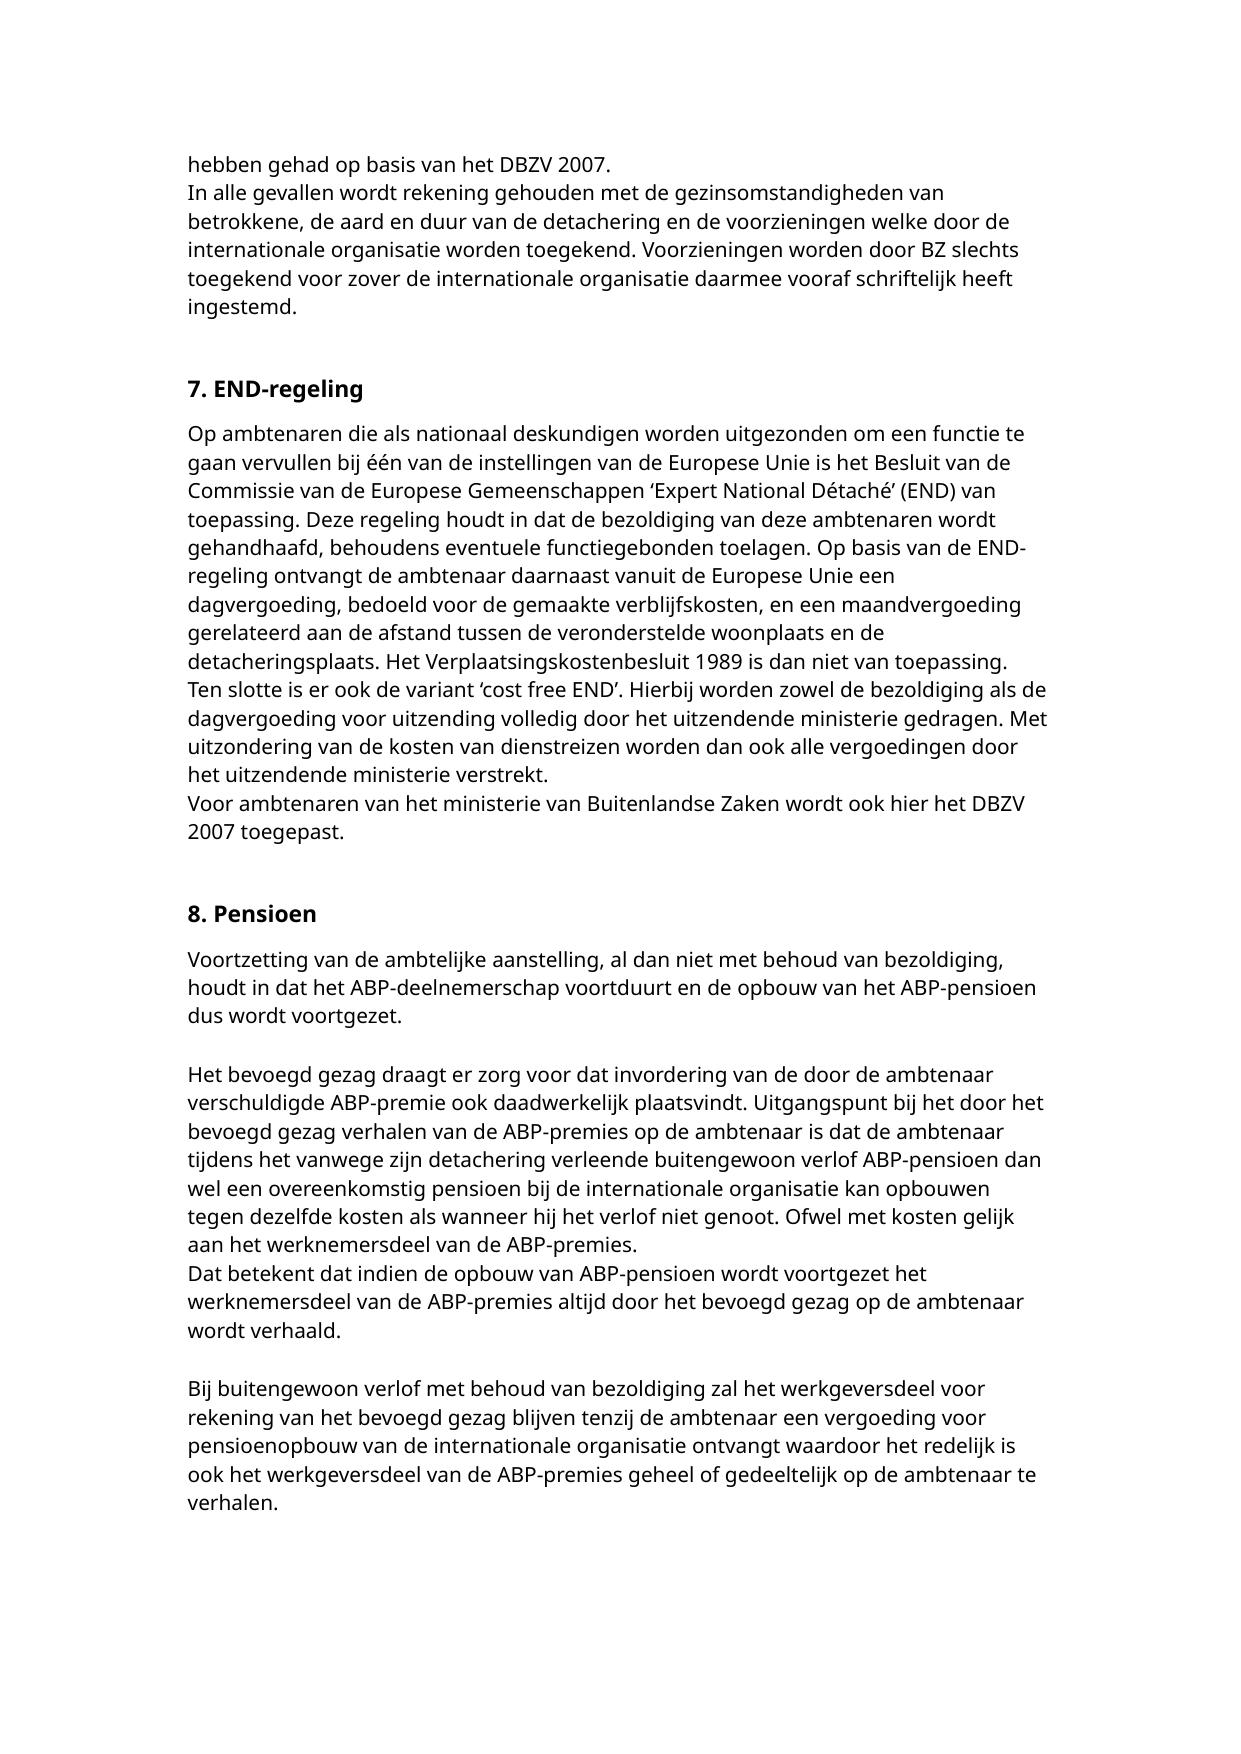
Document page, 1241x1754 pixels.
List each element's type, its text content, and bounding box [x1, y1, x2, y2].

text Voortzetting van de ambtelijke aanstelling, al dan niet met behoud van bezoldiging, houdt in dat het ABP-deelnemerschap voortduurt en de opbouw van het ABP-pensioen dus wordt voortgezet. [187, 945, 1053, 1030]
text Het bevoegd gezag draagt er zorg voor dat invordering van de door de ambtenaar verschuldigde ABP-premie ook daadwerkelijk plaatsvindt. Uitgangspunt bij het door het bevoegd gezag verhalen van de ABP-premies op de ambtenaar is dat de ambtenaar tijdens het vanwege zijn detachering verleende buitengewoon verlof ABP-pensioen dan wel een overeenkomstig pensioen bij de internationale organisatie kan opbouwen tegen dezelfde kosten als wanneer hij het verlof niet genoot. Ofwel met kosten gelijk aan het werknemersdeel van de ABP-premies. [187, 1060, 1053, 1259]
text Ten slotte is er ook de variant ‘cost free END’. Hierbij worden zowel de bezoldiging als de dagvergoeding voor uitzending volledig door het uitzendende ministerie gedragen. Met uitzondering van de kosten van dienstreizen worden dan ook alle vergoedingen door het uitzendende ministerie verstrekt. [187, 675, 1053, 789]
text Dat betekent dat indien de opbouw van ABP-pensioen wordt voortgezet het werknemersdeel van de ABP-premies altijd door het bevoegd gezag op de ambtenaar wordt verhaald. [187, 1259, 1053, 1344]
text hebben gehad op basis van het DBZV 2007. [187, 150, 1053, 178]
text Voor ambtenaren van het ministerie van Buitenlandse Zaken wordt ook hier het DBZV 2007 toegepast. [187, 789, 1053, 846]
subtitle 7. END-regeling [187, 373, 1053, 404]
text Bij buitengewoon verlof met behoud van bezoldiging zal het werkgeversdeel voor rekening van het bevoegd gezag blijven tenzij de ambtenaar een vergoeding voor pensioenopbouw van de internationale organisatie ontvangt waardoor het redelijk is ook het werkgeversdeel van de ABP-premies geheel of gedeeltelijk op de ambtenaar te verhalen. [187, 1374, 1053, 1517]
text Op ambtenaren die als nationaal deskundigen worden uitgezonden om een functie te gaan vervullen bij één van de instellingen van de Europese Unie is het Besluit van de Commissie van de Europese Gemeenschappen ‘Expert National Détaché’ (END) van toepassing. Deze regeling houdt in dat de bezoldiging van deze ambtenaren wordt gehandhaafd, behoudens eventuele functiegebonden toelagen. Op basis van de END-regeling ontvangt de ambtenaar daarnaast vanuit de Europese Unie een dagvergoeding, bedoeld voor de gemaakte verblijfskosten, en een maandvergoeding gerelateerd aan de afstand tussen de veronderstelde woonplaats en de detacheringsplaats. Het Verplaatsingskostenbesluit 1989 is dan niet van toepassing. [187, 419, 1053, 675]
subtitle 8. Pensioen [187, 898, 1053, 930]
text In alle gevallen wordt rekening gehouden met de gezinsomstandigheden van betrokkene, de aard en duur van de detachering en de voorzieningen welke door de internationale organisatie worden toegekend. Voorzieningen worden door BZ slechts toegekend voor zover de internationale organisatie daarmee vooraf schriftelijk heeft ingestemd. [187, 178, 1053, 321]
